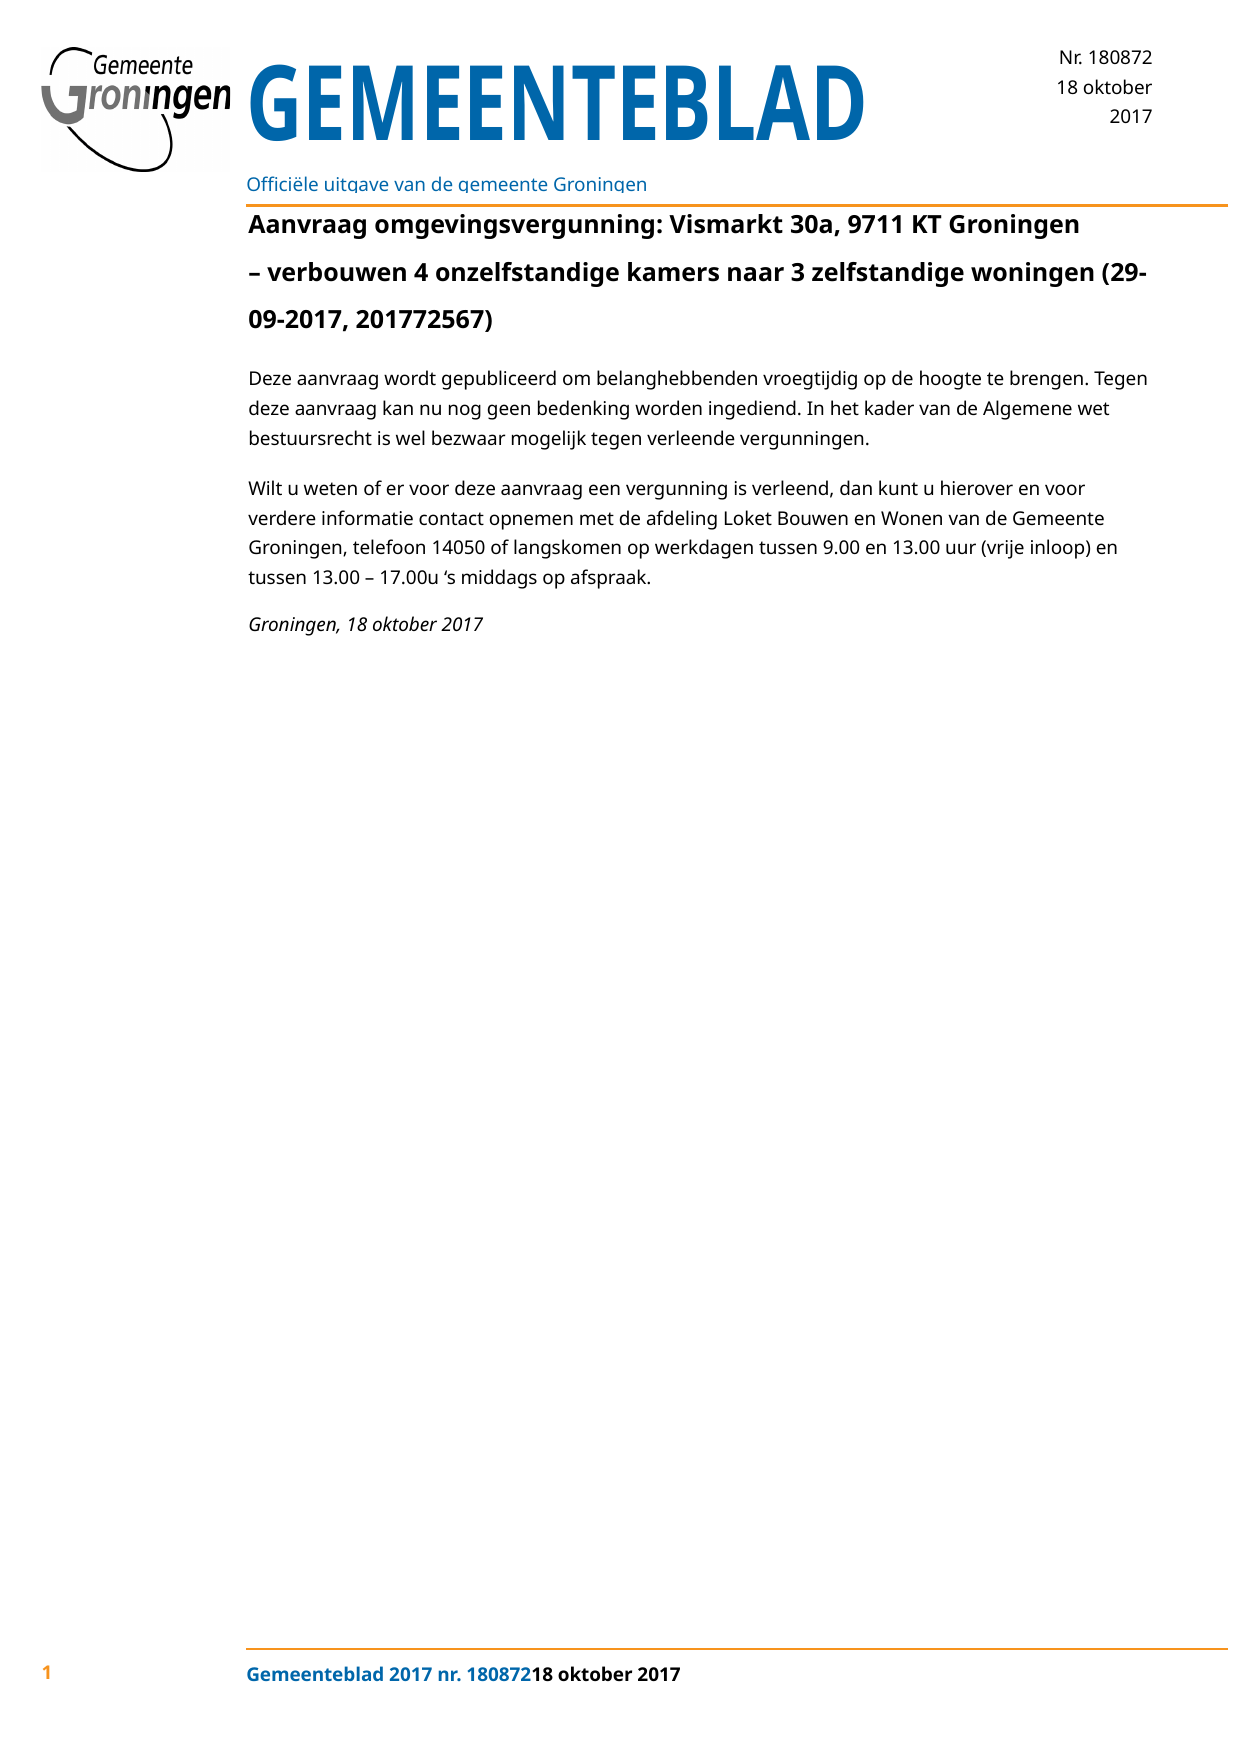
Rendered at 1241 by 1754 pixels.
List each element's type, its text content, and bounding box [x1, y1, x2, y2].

text Groningen, 18 oktober 2017 [248, 612, 1152, 637]
text Deze aanvraag wordt gepubliceerd om belanghebbenden vroegtijdig op de hoogte te brengen. Tegen deze aanvraag kan nu nog geen bedenking worden ingediend. In het kader van de Algemene wet bestuursrecht is wel bezwaar mogelijk tegen verleende vergunningen. [248, 366, 1152, 450]
picture [41, 47, 231, 172]
text Aanvraag omgevingsvergunning: Vismarkt 30a, 9711 KT Groningen – verbouwen 4 onzelfstandige kamers naar 3 zelfstandige woningen (29-09-2017, 201772567) [248, 207, 1152, 336]
text Wilt u weten of er voor deze aanvraag een vergunning is verleend, dan kunt u hierover en voor verdere informatie contact opnemen met de afdeling Loket Bouwen en Wonen van de Gemeente Groningen, telefoon 14050 of langskomen op werkdagen tussen 9.00 en 13.00 uur (vrije inloop) en tussen 13.00 – 17.00u ‘s middags op afspraak. [248, 475, 1152, 589]
